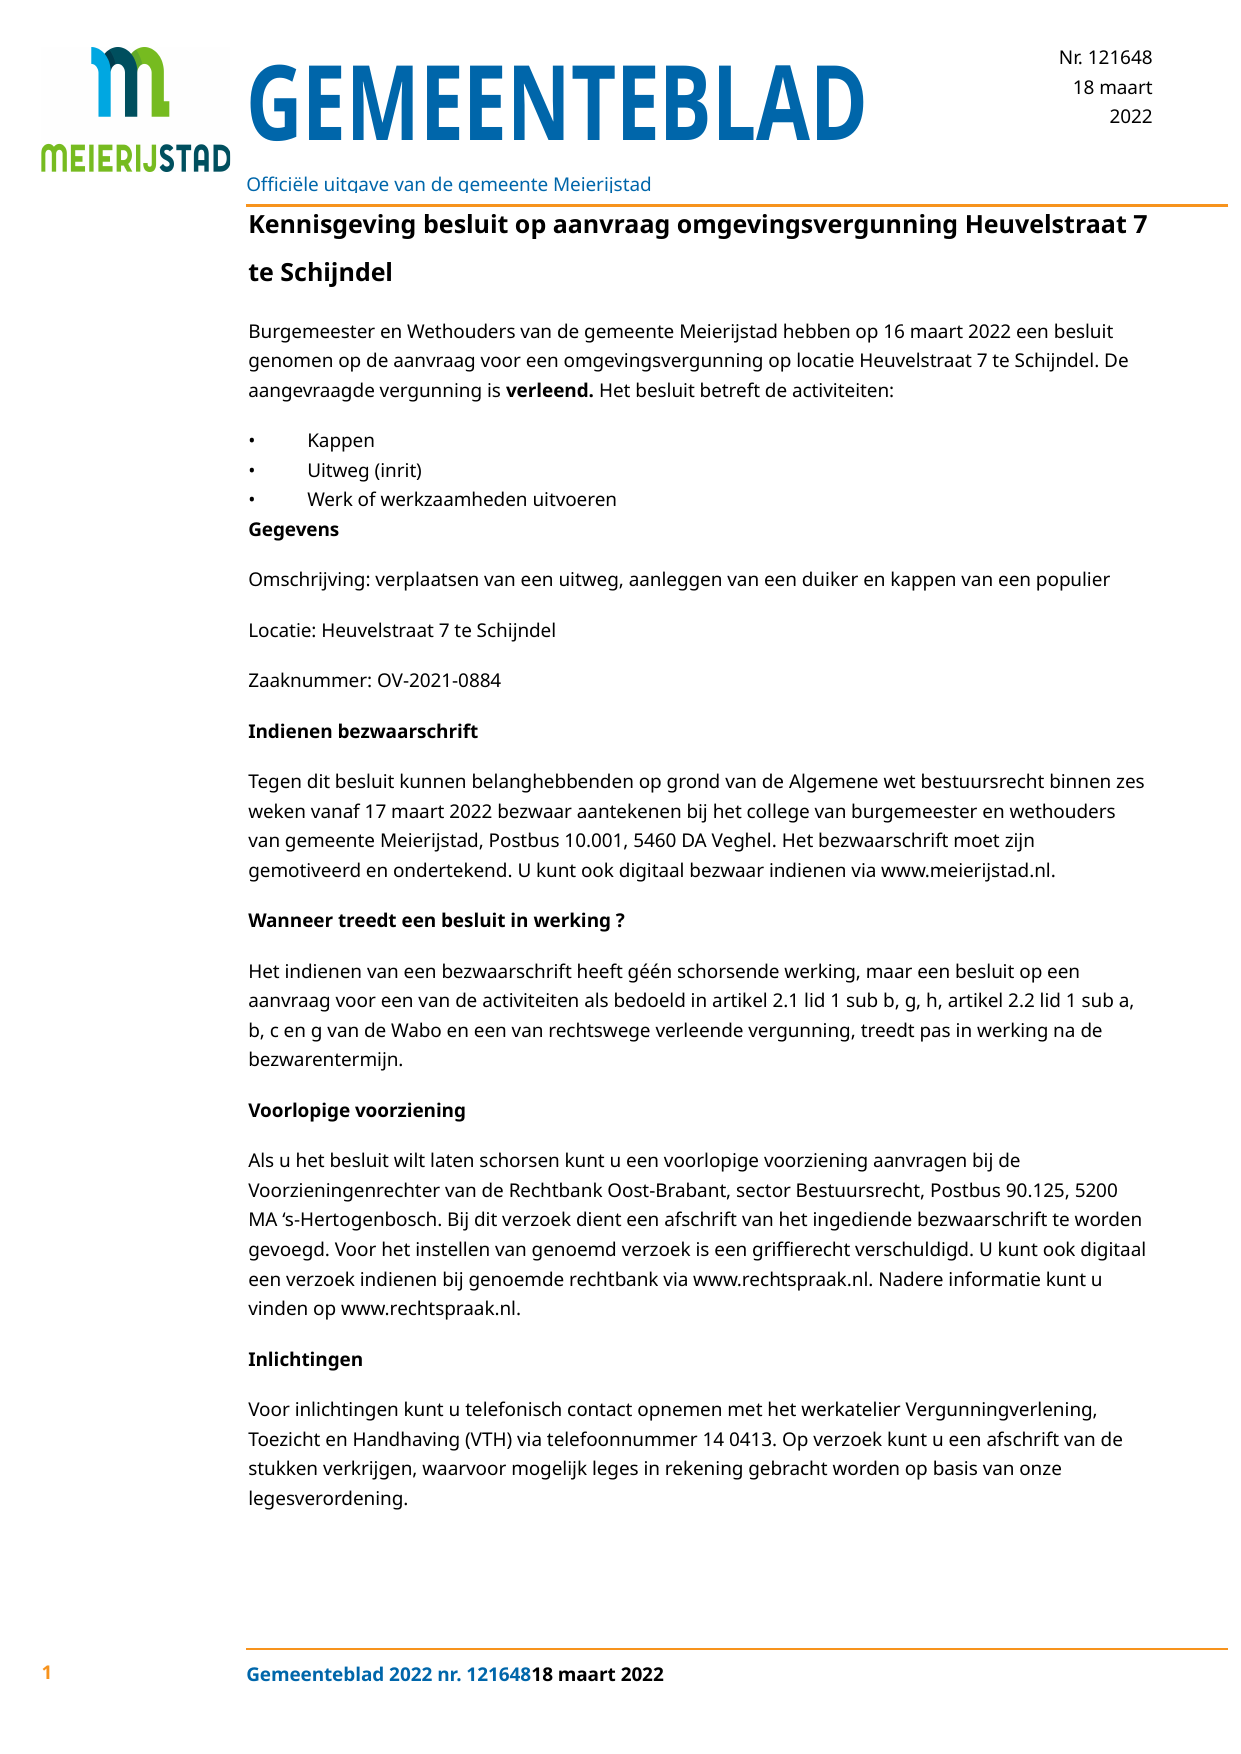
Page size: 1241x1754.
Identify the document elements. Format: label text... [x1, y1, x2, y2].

text Voorlopige voorziening [248, 1097, 1152, 1123]
text Zaaknummer: OV-2021-0884 [248, 667, 1152, 693]
list Werk of werkzaamheden uitvoeren [248, 487, 1152, 512]
list Uitweg (inrit) [248, 457, 1152, 483]
text Het indienen van een bezwaarschrift heeft géén schorsende werking, maar een besluit op een aanvraag voor een van de activiteiten als bedoeld in artikel 2.1 lid 1 sub b, g, h, artikel 2.2 lid 1 sub a, b, c en g van de Wabo en een van rechtswege verleende vergunning, treedt pas in werking na de bezwarentermijn. [248, 958, 1152, 1072]
text Als u het besluit wilt laten schorsen kunt u een voorlopige voorziening aanvragen bij de Voorzieningenrechter van de Rechtbank Oost-Brabant, sector Bestuursrecht, Postbus 90.125, 5200 MA ‘s-Hertogenbosch. Bij dit verzoek dient een afschrift van het ingediende bezwaarschrift te worden gevoegd. Voor het instellen van genoemd verzoek is een griffierecht verschuldigd. U kunt ook digitaal een verzoek indienen bij genoemde rechtbank via www.rechtspraak.nl. Nadere informatie kunt u vinden op www.rechtspraak.nl. [248, 1147, 1152, 1321]
text Wanneer treedt een besluit in werking ? [248, 907, 1152, 933]
text Gegevens [248, 516, 1152, 542]
text Burgemeester en Wethouders van de gemeente Meierijstad hebben op 16 maart 2022 een besluit genomen op de aanvraag voor een omgevingsvergunning op locatie Heuvelstraat 7 te Schijndel. De aangevraagde vergunning is verleend. Het besluit betreft de activiteiten: [248, 318, 1152, 403]
text Indienen bezwaarschrift [248, 718, 1152, 744]
text Inlichtingen [248, 1346, 1152, 1372]
text Kennisgeving besluit op aanvraag omgevingsvergunning Heuvelstraat 7 te Schijndel [248, 207, 1152, 288]
text Locatie: Heuvelstraat 7 te Schijndel [248, 617, 1152, 643]
text Voor inlichtingen kunt u telefonisch contact opnemen met het werkatelier Vergunningverlening, Toezicht en Handhaving (VTH) via telefoonnummer 14 0413. Op verzoek kunt u een afschrift van de stukken verkrijgen, waarvoor mogelijk leges in rekening gebracht worden op basis van onze legesverordening. [248, 1396, 1152, 1511]
text Omschrijving: verplaatsen van een uitweg, aanleggen van een duiker en kappen van een populier [248, 567, 1152, 592]
picture [41, 47, 231, 172]
text Tegen dit besluit kunnen belanghebbenden op grond van de Algemene wet bestuursrecht binnen zes weken vanaf 17 maart 2022 bezwaar aantekenen bij het college van burgemeester en wethouders van gemeente Meierijstad, Postbus 10.001, 5460 DA Veghel. Het bezwaarschrift moet zijn gemotiveerd en ondertekend. U kunt ook digitaal bezwaar indienen via www.meierijstad.nl. [248, 768, 1152, 883]
list Kappen [248, 427, 1152, 453]
